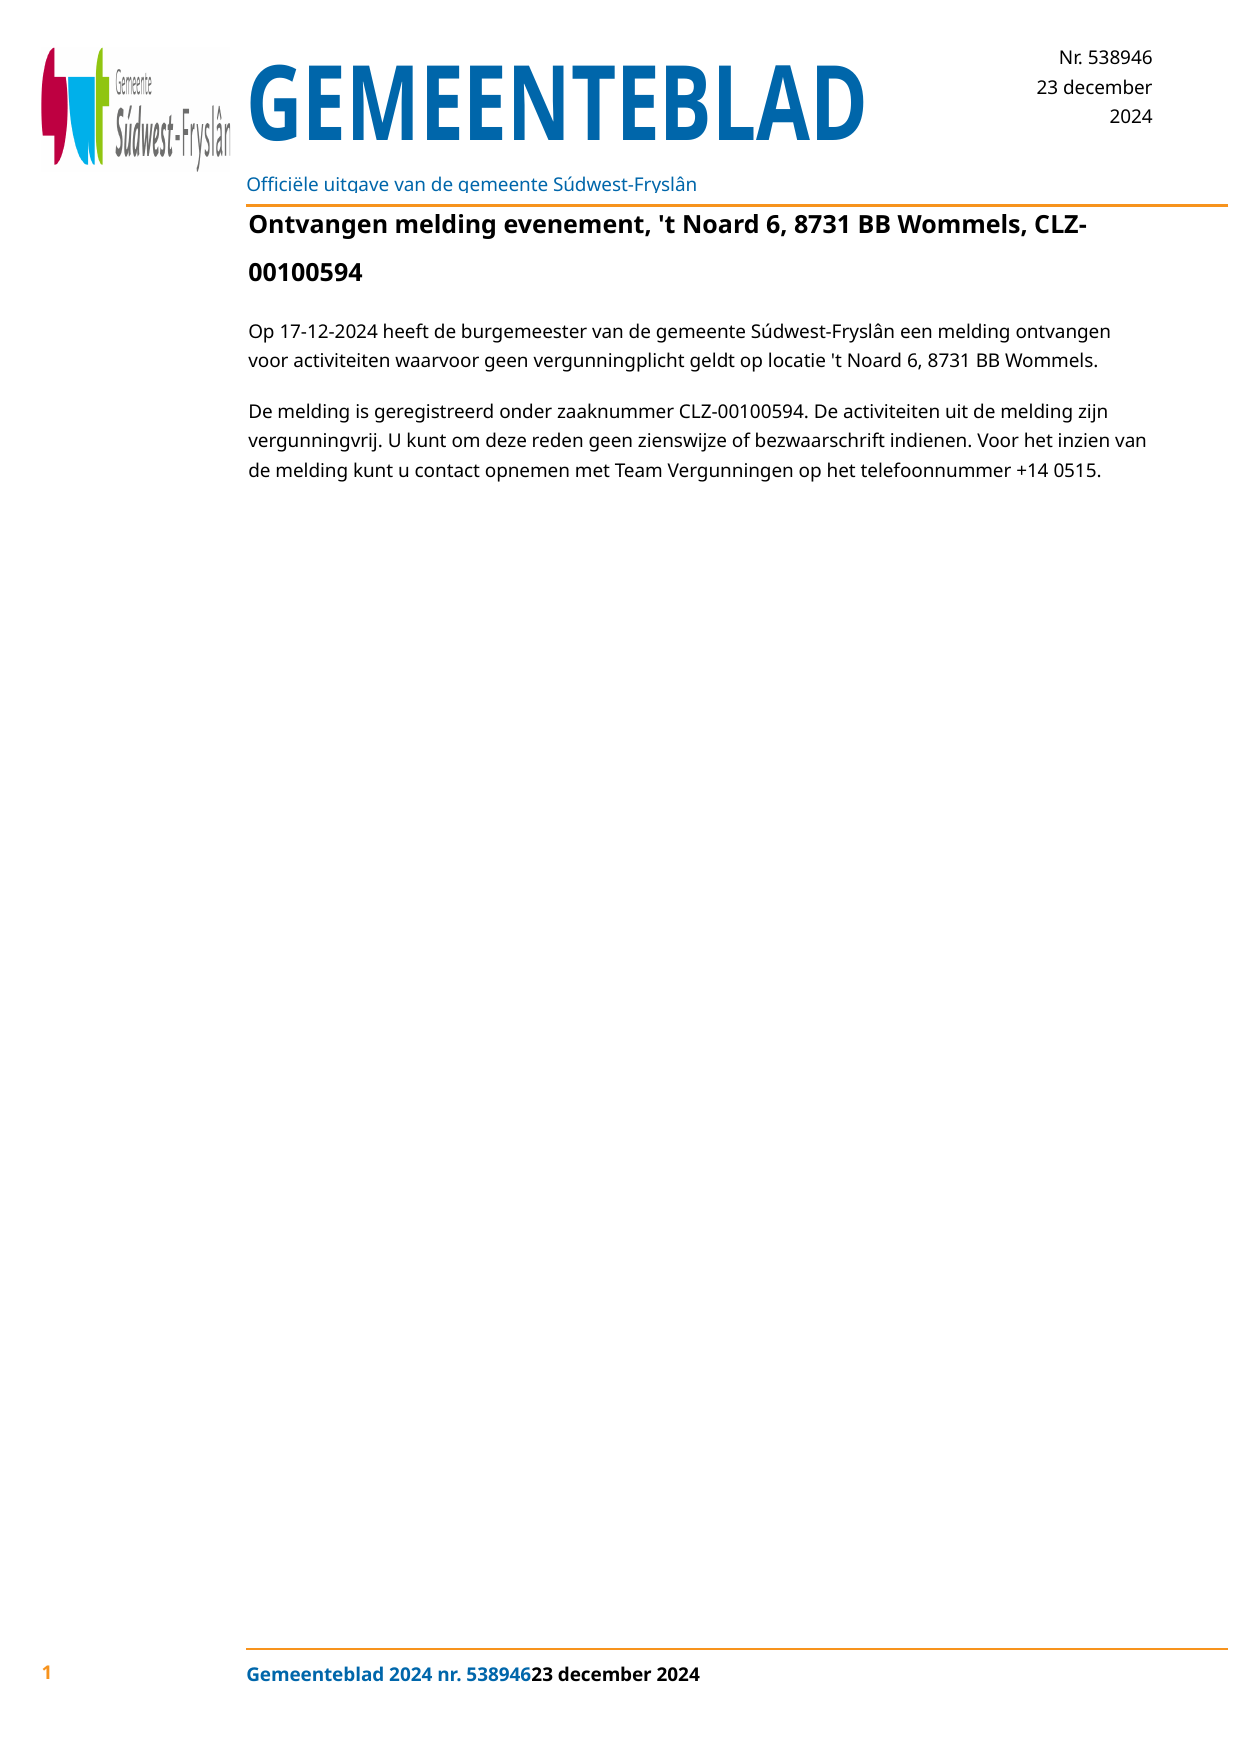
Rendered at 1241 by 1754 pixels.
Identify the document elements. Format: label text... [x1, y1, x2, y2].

text De melding is geregistreerd onder zaaknummer CLZ-00100594. De activiteiten uit de melding zijn vergunningvrij. U kunt om deze reden geen zienswijze of bezwaarschrift indienen. Voor het inzien van de melding kunt u contact opnemen met Team Vergunningen op het telefoonnummer +14 0515. [248, 398, 1152, 483]
text Op 17-12-2024 heeft de burgemeester van de gemeente Súdwest-Fryslân een melding ontvangen voor activiteiten waarvoor geen vergunningplicht geldt op locatie 't Noard 6, 8731 BB Wommels. [248, 318, 1152, 373]
text Ontvangen melding evenement, 't Noard 6, 8731 BB Wommels, CLZ-00100594 [248, 207, 1152, 288]
picture [41, 47, 231, 172]
